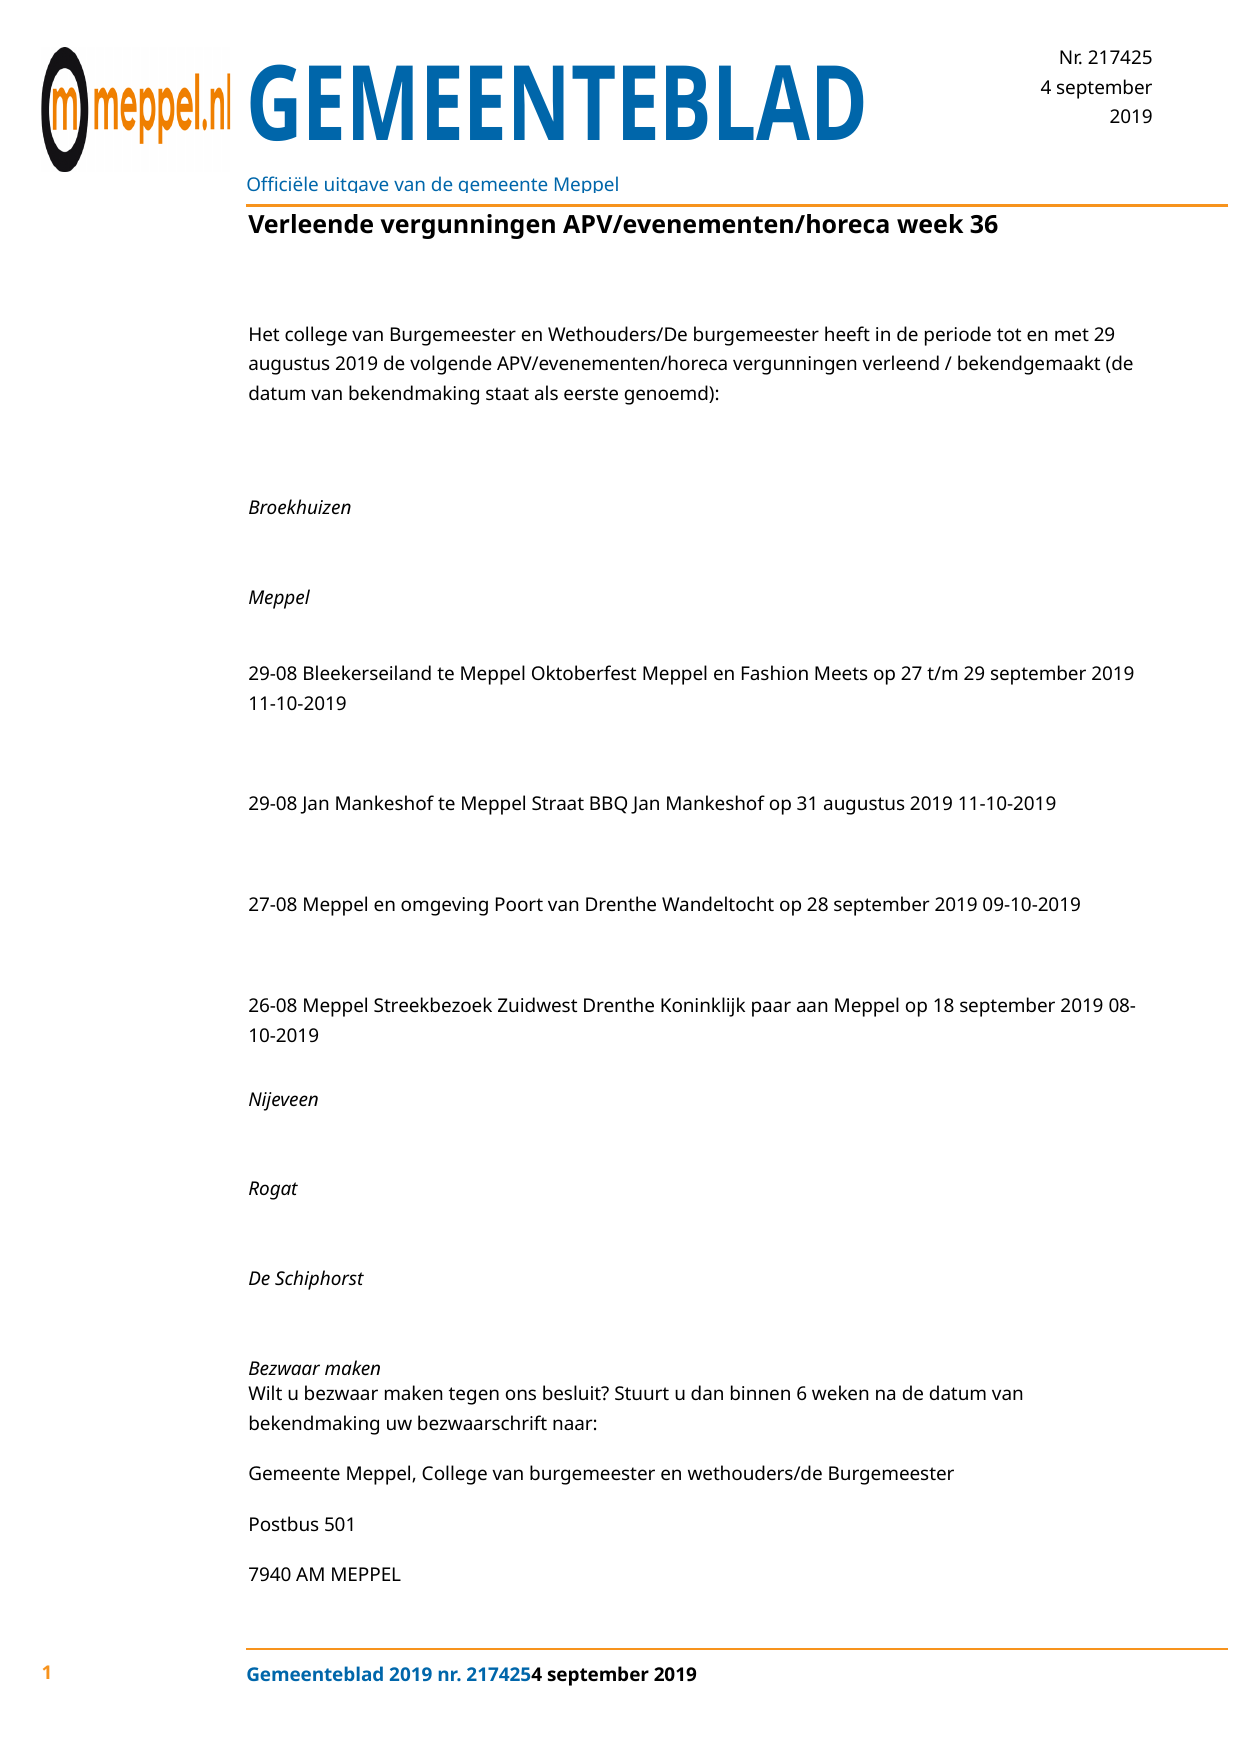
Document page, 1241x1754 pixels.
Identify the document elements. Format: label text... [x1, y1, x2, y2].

text Broekhuizen [248, 494, 1152, 520]
text 27-08 Meppel en omgeving Poort van Drenthe Wandeltocht op 28 september 2019 09-10-2019 [248, 891, 1152, 917]
text Nijeveen [248, 1086, 1152, 1111]
text De Schiphorst [248, 1265, 1152, 1291]
text Postbus 501 [248, 1511, 1152, 1537]
picture [41, 47, 231, 172]
text Gemeente Meppel, College van burgemeester en wethouders/de Burgemeester [248, 1461, 1152, 1486]
text Bezwaar maken [248, 1355, 1152, 1381]
text Wilt u bezwaar maken tegen ons besluit? Stuurt u dan binnen 6 weken na de datum van bekendmaking uw bezwaarschrift naar: [248, 1381, 1152, 1436]
text 29-08 Jan Mankeshof te Meppel Straat BBQ Jan Mankeshof op 31 augustus 2019 11-10-2019 [248, 791, 1152, 816]
text Rogat [248, 1175, 1152, 1201]
text Verleende vergunningen APV/evenementen/horeca week 36 [248, 207, 1152, 241]
text Meppel [248, 584, 1152, 610]
text 26-08 Meppel Streekbezoek Zuidwest Drenthe Koninklijk paar aan Meppel op 18 september 2019 08-10-2019 [248, 992, 1152, 1047]
text 29-08 Bleekerseiland te Meppel Oktoberfest Meppel en Fashion Meets op 27 t/m 29 september 2019 11-10-2019 [248, 660, 1152, 715]
text 7940 AM MEPPEL [248, 1561, 1152, 1587]
text Het college van Burgemeester en Wethouders/De burgemeester heeft in de periode tot en met 29 augustus 2019 de volgende APV/evenementen/horeca vergunningen verleend / bekendgemaakt (de datum van bekendmaking staat als eerste genoemd): [248, 321, 1152, 406]
